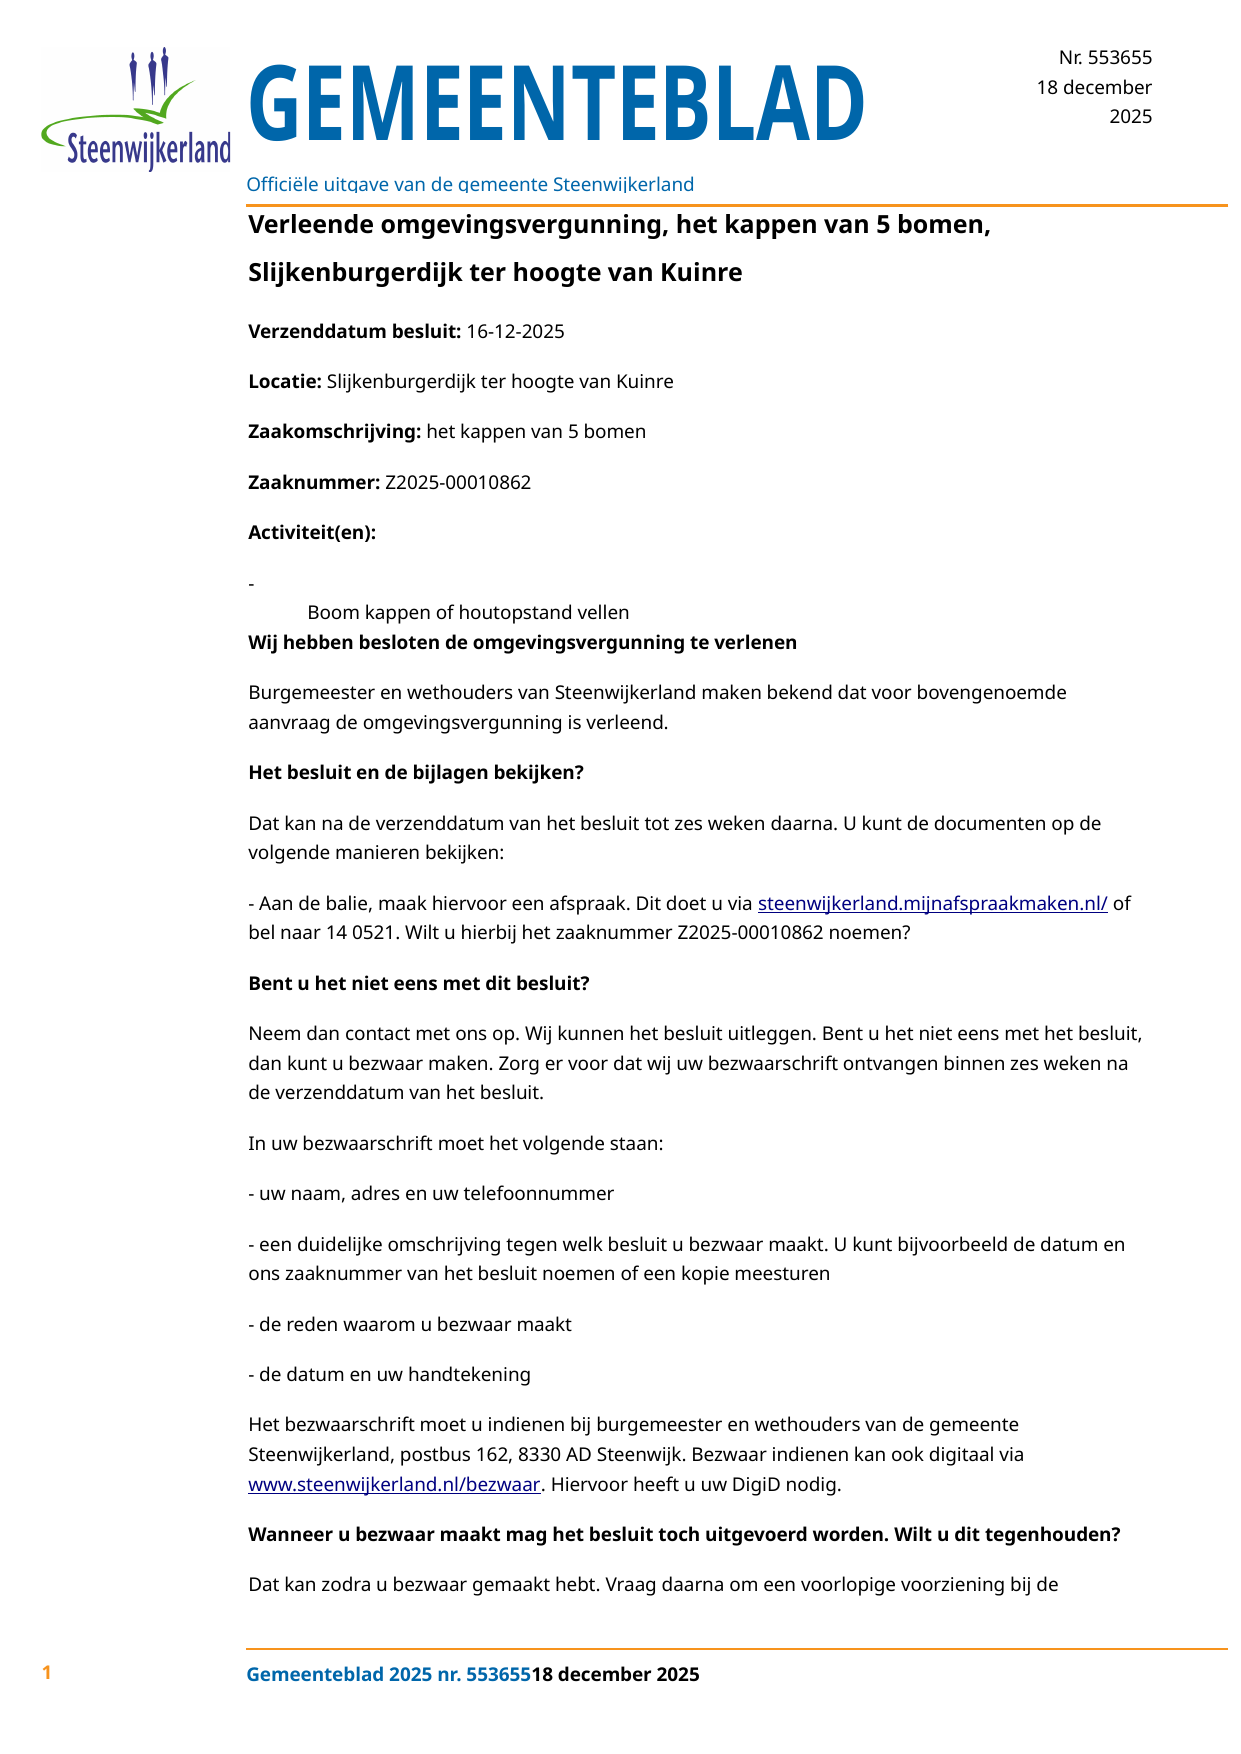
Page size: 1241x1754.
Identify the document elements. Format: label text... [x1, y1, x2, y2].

text Verzenddatum besluit: 16-12-2025 [248, 318, 1152, 344]
text - uw naam, adres en uw telefoonnummer [248, 1180, 1152, 1206]
text - de datum en uw handtekening [248, 1361, 1152, 1387]
text Dat kan na de verzenddatum van het besluit tot zes weken daarna. U kunt de documenten op de volgende manieren bekijken: [248, 810, 1152, 865]
text Locatie: Slijkenburgerdijk ter hoogte van Kuinre [248, 368, 1152, 394]
text Dat kan zodra u bezwaar gemaakt hebt. Vraag daarna om een voorlopige voorziening bij de [248, 1572, 1152, 1597]
text - de reden waarom u bezwaar maakt [248, 1311, 1152, 1337]
text Zaakomschrijving: het kappen van 5 bomen [248, 419, 1152, 444]
text - een duidelijke omschrijving tegen welk besluit u bezwaar maakt. U kunt bijvoorbeeld de datum en ons zaaknummer van het besluit noemen of een kopie meesturen [248, 1231, 1152, 1286]
text Wanneer u bezwaar maakt mag het besluit toch uitgevoerd worden. Wilt u dit tegenhouden? [248, 1521, 1152, 1547]
text Zaaknummer: Z2025-00010862 [248, 469, 1152, 495]
text In uw bezwaarschrift moet het volgende staan: [248, 1130, 1152, 1156]
text Bent u het niet eens met dit besluit? [248, 970, 1152, 996]
text Het besluit en de bijlagen bekijken? [248, 759, 1152, 785]
text Verleende omgevingsvergunning, het kappen van 5 bomen, Slijkenburgerdijk ter hoogte van Kuinre [248, 207, 1152, 288]
text Burgemeester en wethouders van Steenwijkerland maken bekend dat voor bovengenoemde aanvraag de omgevingsvergunning is verleend. [248, 679, 1152, 735]
text Het bezwaarschrift moet u indienen bij burgemeester en wethouders van de gemeente Steenwijkerland, postbus 162, 8330 AD Steenwijk. Bezwaar indienen kan ook digitaal via www.steenwijkerland.nl/bezwaar. Hiervoor heeft u uw DigiD nodig. [248, 1412, 1152, 1497]
list Boom kappen of houtopstand vellen [248, 599, 1152, 625]
picture [41, 47, 231, 172]
text Activiteit(en): [248, 519, 1152, 545]
text - Aan de balie, maak hiervoor een afspraak. Dit doet u via steenwijkerland.mijnafspraakmaken.nl/ of bel naar 14 0521. Wilt u hierbij het zaaknummer Z2025-00010862 noemen? [248, 890, 1152, 945]
text Neem dan contact met ons op. Wij kunnen het besluit uitleggen. Bent u het niet eens met het besluit, dan kunt u bezwaar maken. Zorg er voor dat wij uw bezwaarschrift ontvangen binnen zes weken na de verzenddatum van het besluit. [248, 1020, 1152, 1105]
text Wij hebben besloten de omgevingsvergunning te verlenen [248, 629, 1152, 655]
